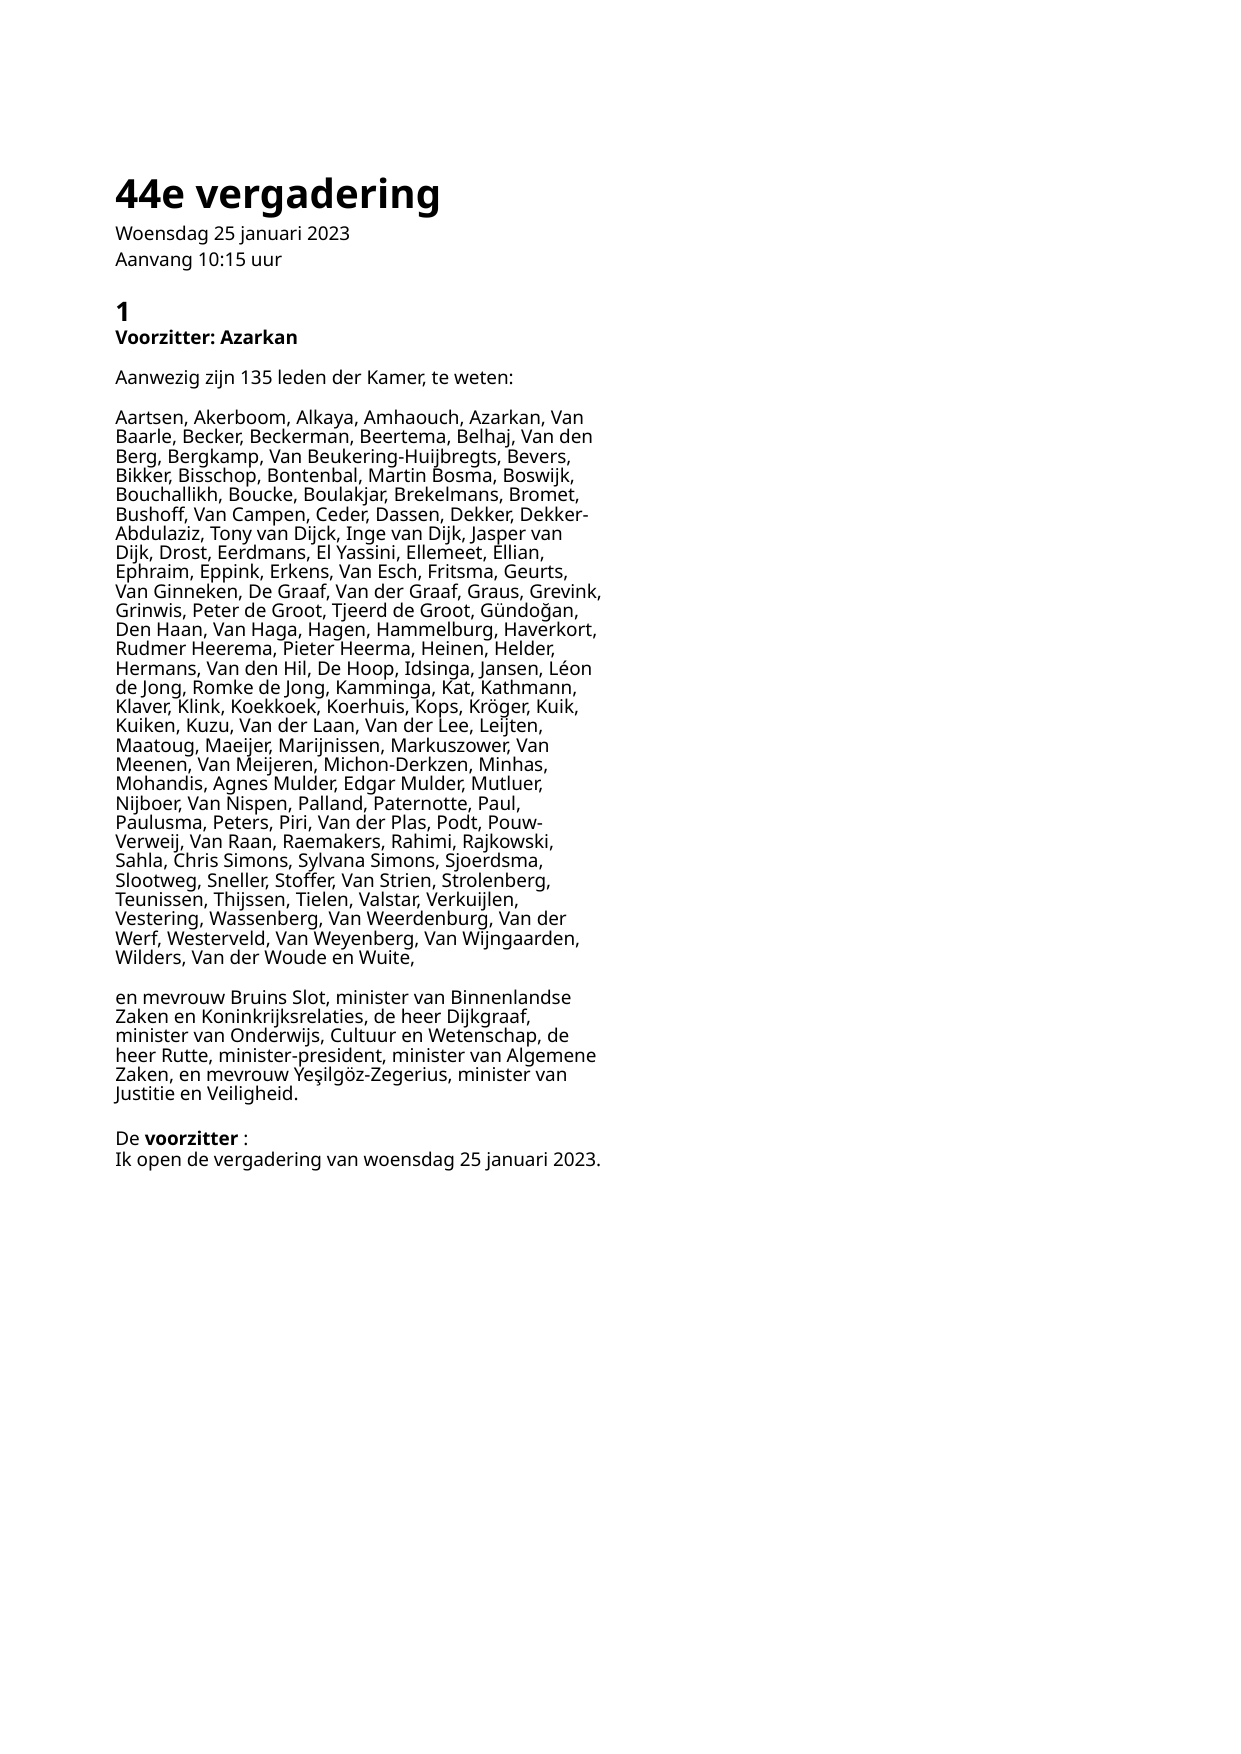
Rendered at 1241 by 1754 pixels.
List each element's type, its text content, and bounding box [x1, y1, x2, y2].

text 44e vergadering [115, 165, 605, 220]
text 1 [115, 292, 605, 329]
text Woensdag 25 januari 2023 [115, 220, 605, 246]
text Aanvang 10:15 uur [115, 246, 605, 272]
text Aartsen, Akerboom, Alkaya, Amhaouch, Azarkan, Van Baarle, Becker, Beckerman, Beertema, Belhaj, Van den Berg, Bergkamp, Van Beukering-Huijbregts, Bevers, Bikker, Bisschop, Bontenbal, Martin Bosma, Boswijk, Bouchallikh, Boucke, Boulakjar, Brekelmans, Bromet, Bushoff, Van Campen, Ceder, Dassen, Dekker, Dekker-Abdulaziz, Tony van Dijck, Inge van Dijk, Jasper van Dijk, Drost, Eerdmans, El Yassini, Ellemeet, Ellian, Ephraim, Eppink, Erkens, Van Esch, Fritsma, Geurts, Van Ginneken, De Graaf, Van der Graaf, Graus, Grevink, Grinwis, Peter de Groot, Tjeerd de Groot, Gündoğan, Den Haan, Van Haga, Hagen, Hammelburg, Haverkort, Rudmer Heerema, Pieter Heerma, Heinen, Helder, Hermans, Van den Hil, De Hoop, Idsinga, Jansen, Léon de Jong, Romke de Jong, Kamminga, Kat, Kathmann, Klaver, Klink, Koekkoek, Koerhuis, Kops, Kröger, Kuik, Kuiken, Kuzu, Van der Laan, Van der Lee, Leijten, Maatoug, Maeijer, Marijnissen, Markuszower, Van Meenen, Van Meijeren, Michon-Derkzen, Minhas, Mohandis, Agnes Mulder, Edgar Mulder, Mutluer, Nijboer, Van Nispen, Palland, Paternotte, Paul, Paulusma, Peters, Piri, Van der Plas, Podt, Pouw-Verweij, Van Raan, Raemakers, Rahimi, Rajkowski, Sahla, Chris Simons, Sylvana Simons, Sjoerdsma, Slootweg, Sneller, Stoffer, Van Strien, Strolenberg, Teunissen, Thijssen, Tielen, Valstar, Verkuijlen, Vestering, Wassenberg, Van Weerdenburg, Van der Werf, Westerveld, Van Weyenberg, Van Wijngaarden, Wilders, Van der Woude en Wuite, [115, 409, 605, 968]
text Voorzitter: Azarkan [115, 329, 605, 348]
text en mevrouw Bruins Slot, minister van Binnenlandse Zaken en Koninkrijksrelaties, de heer Dijkgraaf, minister van Onderwijs, Cultuur en Wetenschap, de heer Rutte, minister-president, minister van Algemene Zaken, en mevrouw Yeşilgöz-Zegerius, minister van Justitie en Veiligheid. [115, 989, 605, 1104]
text Aanwezig zijn 135 leden der Kamer, te weten: [115, 369, 605, 388]
text De voorzitter : [115, 1125, 605, 1151]
text Ik open de vergadering van woensdag 25 januari 2023. [115, 1151, 605, 1170]
